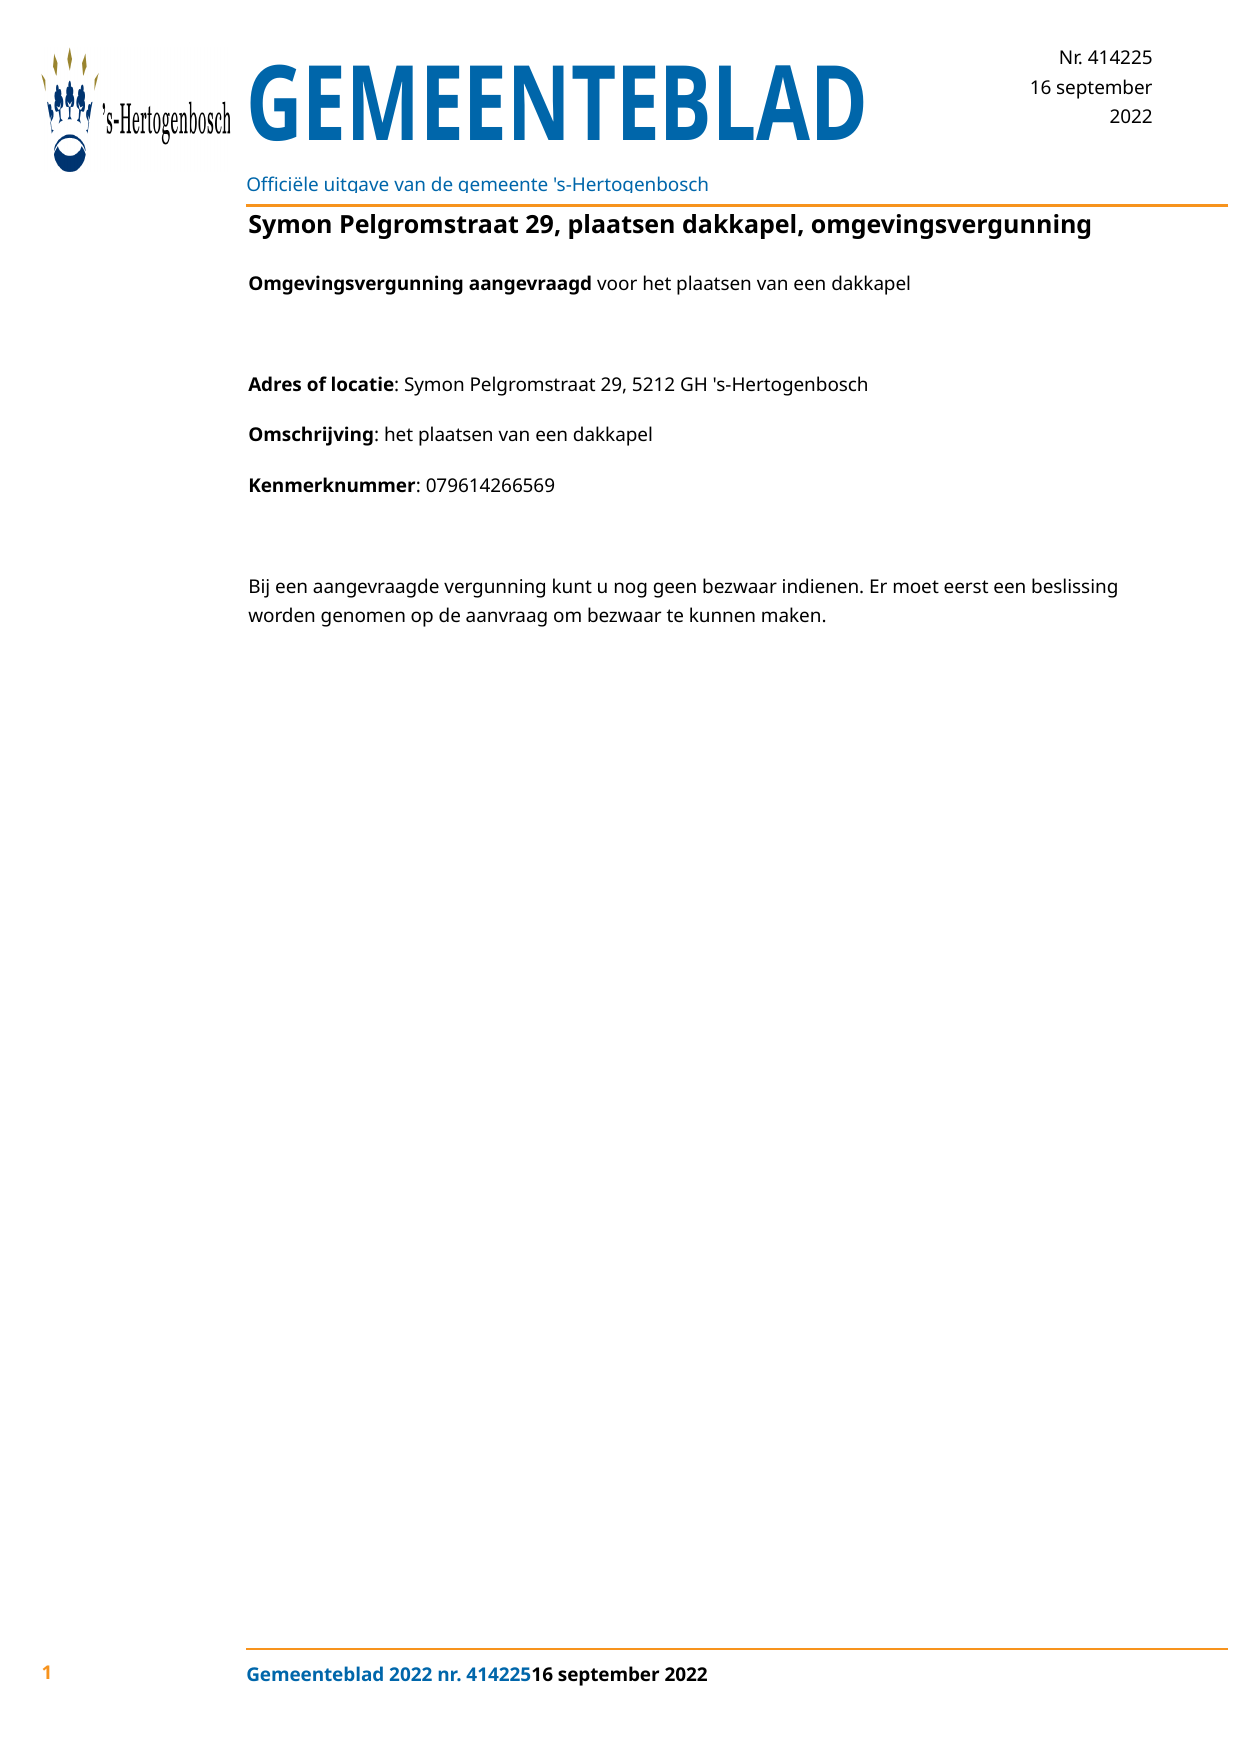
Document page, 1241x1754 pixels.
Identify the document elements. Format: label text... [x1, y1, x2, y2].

text Adres of locatie: Symon Pelgromstraat 29, 5212 GH 's-Hertogenbosch [248, 371, 1152, 397]
text Symon Pelgromstraat 29, plaatsen dakkapel, omgevingsvergunning [248, 207, 1152, 241]
text Omschrijving: het plaatsen van een dakkapel [248, 422, 1152, 447]
text Bij een aangevraagde vergunning kunt u nog geen bezwaar indienen. Er moet eerst een beslissing worden genomen op de aanvraag om bezwaar te kunnen maken. [248, 573, 1152, 628]
picture [41, 47, 231, 172]
text Omgevingsvergunning aangevraagd voor het plaatsen van een dakkapel [248, 270, 1152, 296]
text Kenmerknummer: 079614266569 [248, 472, 1152, 498]
